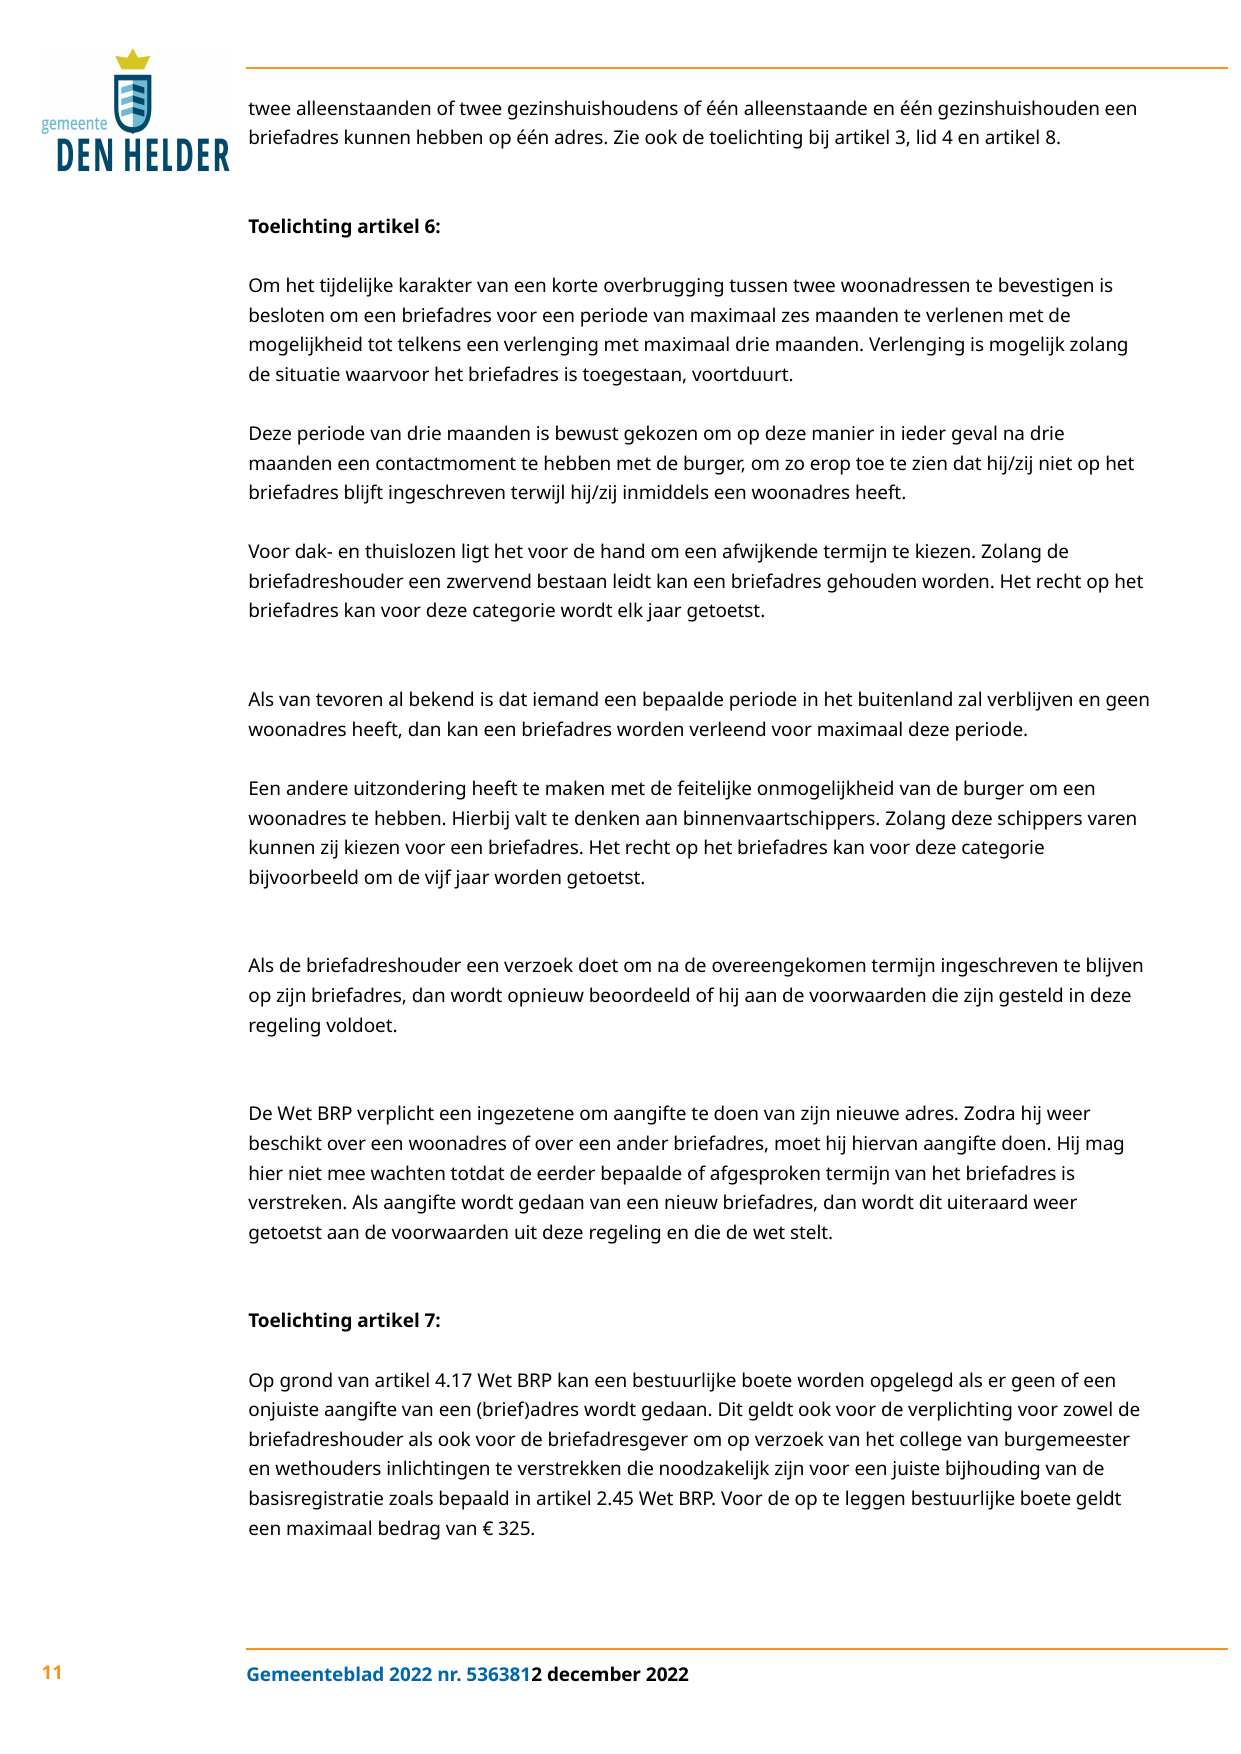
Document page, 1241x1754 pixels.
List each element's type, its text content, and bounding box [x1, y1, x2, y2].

text Toelichting artikel 7: [248, 1308, 1152, 1333]
text Voor dak- en thuislozen ligt het voor de hand om een afwijkende termijn te kiezen. Zolang de briefadreshouder een zwervend bestaan leidt kan een briefadres gehouden worden. Het recht op het briefadres kan voor deze categorie wordt elk jaar getoetst. [248, 538, 1152, 623]
text De Wet BRP verplicht een ingezetene om aangifte te doen van zijn nieuwe adres. Zodra hij weer beschikt over een woonadres of over een ander briefadres, moet hij hiervan aangifte doen. Hij mag hier niet mee wachten totdat de eerder bepaalde of afgesproken termijn van het briefadres is verstreken. Als aangifte wordt gedaan van een nieuw briefadres, dan wordt dit uiteraard weer getoetst aan de voorwaarden uit deze regeling en die de wet stelt. [248, 1101, 1152, 1245]
text Als van tevoren al bekend is dat iemand een bepaalde periode in het buitenland zal verblijven en geen woonadres heeft, dan kan een briefadres worden verleend voor maximaal deze periode. [248, 686, 1152, 742]
picture [41, 47, 231, 172]
text Op grond van artikel 4.17 Wet BRP kan een bestuurlijke boete worden opgelegd als er geen of een onjuiste aangifte van een (brief)adres wordt gedaan. Dit geldt ook voor de verplichting voor zowel de briefadreshouder als ook voor de briefadresgever om op verzoek van het college van burgemeester en wethouders inlichtingen te verstrekken die noodzakelijk zijn voor een juiste bijhouding van de basisregistratie zoals bepaald in artikel 2.45 Wet BRP. Voor de op te leggen bestuurlijke boete geldt een maximaal bedrag van € 325. [248, 1367, 1152, 1541]
picture [220, 160, 224, 172]
text Als de briefadreshouder een verzoek doet om na de overeengekomen termijn ingeschreven te blijven op zijn briefadres, dan wordt opnieuw beoordeeld of hij aan de voorwaarden die zijn gesteld in deze regeling voldoet. [248, 953, 1152, 1038]
picture [182, 144, 187, 165]
picture [130, 157, 135, 172]
text Een andere uitzondering heeft te maken met de feitelijke onmogelijkheid van de burger om een woonadres te hebben. Hierbij valt te denken aan binnenvaartschippers. Zolang deze schippers varen kunnen zij kiezen voor een briefadres. Het recht op het briefadres kan voor deze categorie bijvoorbeeld om de vijf jaar worden getoetst. [248, 775, 1152, 890]
picture [63, 144, 68, 165]
text Om het tijdelijke karakter van een korte overbrugging tussen twee woonadressen te bevestigen is besloten om een briefadres voor een periode van maximaal zes maanden te verlenen met de mogelijkheid tot telkens een verlenging met maximaal drie maanden. Verlenging is mogelijk zolang de situatie waarvoor het briefadres is toegestaan, voortduurt. [248, 272, 1152, 387]
picture [100, 154, 106, 172]
text Deze periode van drie maanden is bewust gekozen om op deze manier in ieder geval na drie maanden een contactmoment te hebben met de burger, om zo erop toe te zien dat hij/zij niet op het briefadres blijft ingeschreven terwijl hij/zij inmiddels een woonadres heeft. [248, 420, 1152, 505]
text twee alleenstaanden of twee gezinshuishoudens of één alleenstaande en één gezinshuishouden een briefadres kunnen hebben op één adres. Zie ook de toelichting bij artikel 3, lid 4 en artikel 8. [248, 95, 1152, 150]
text Toelichting artikel 6: [248, 213, 1152, 239]
